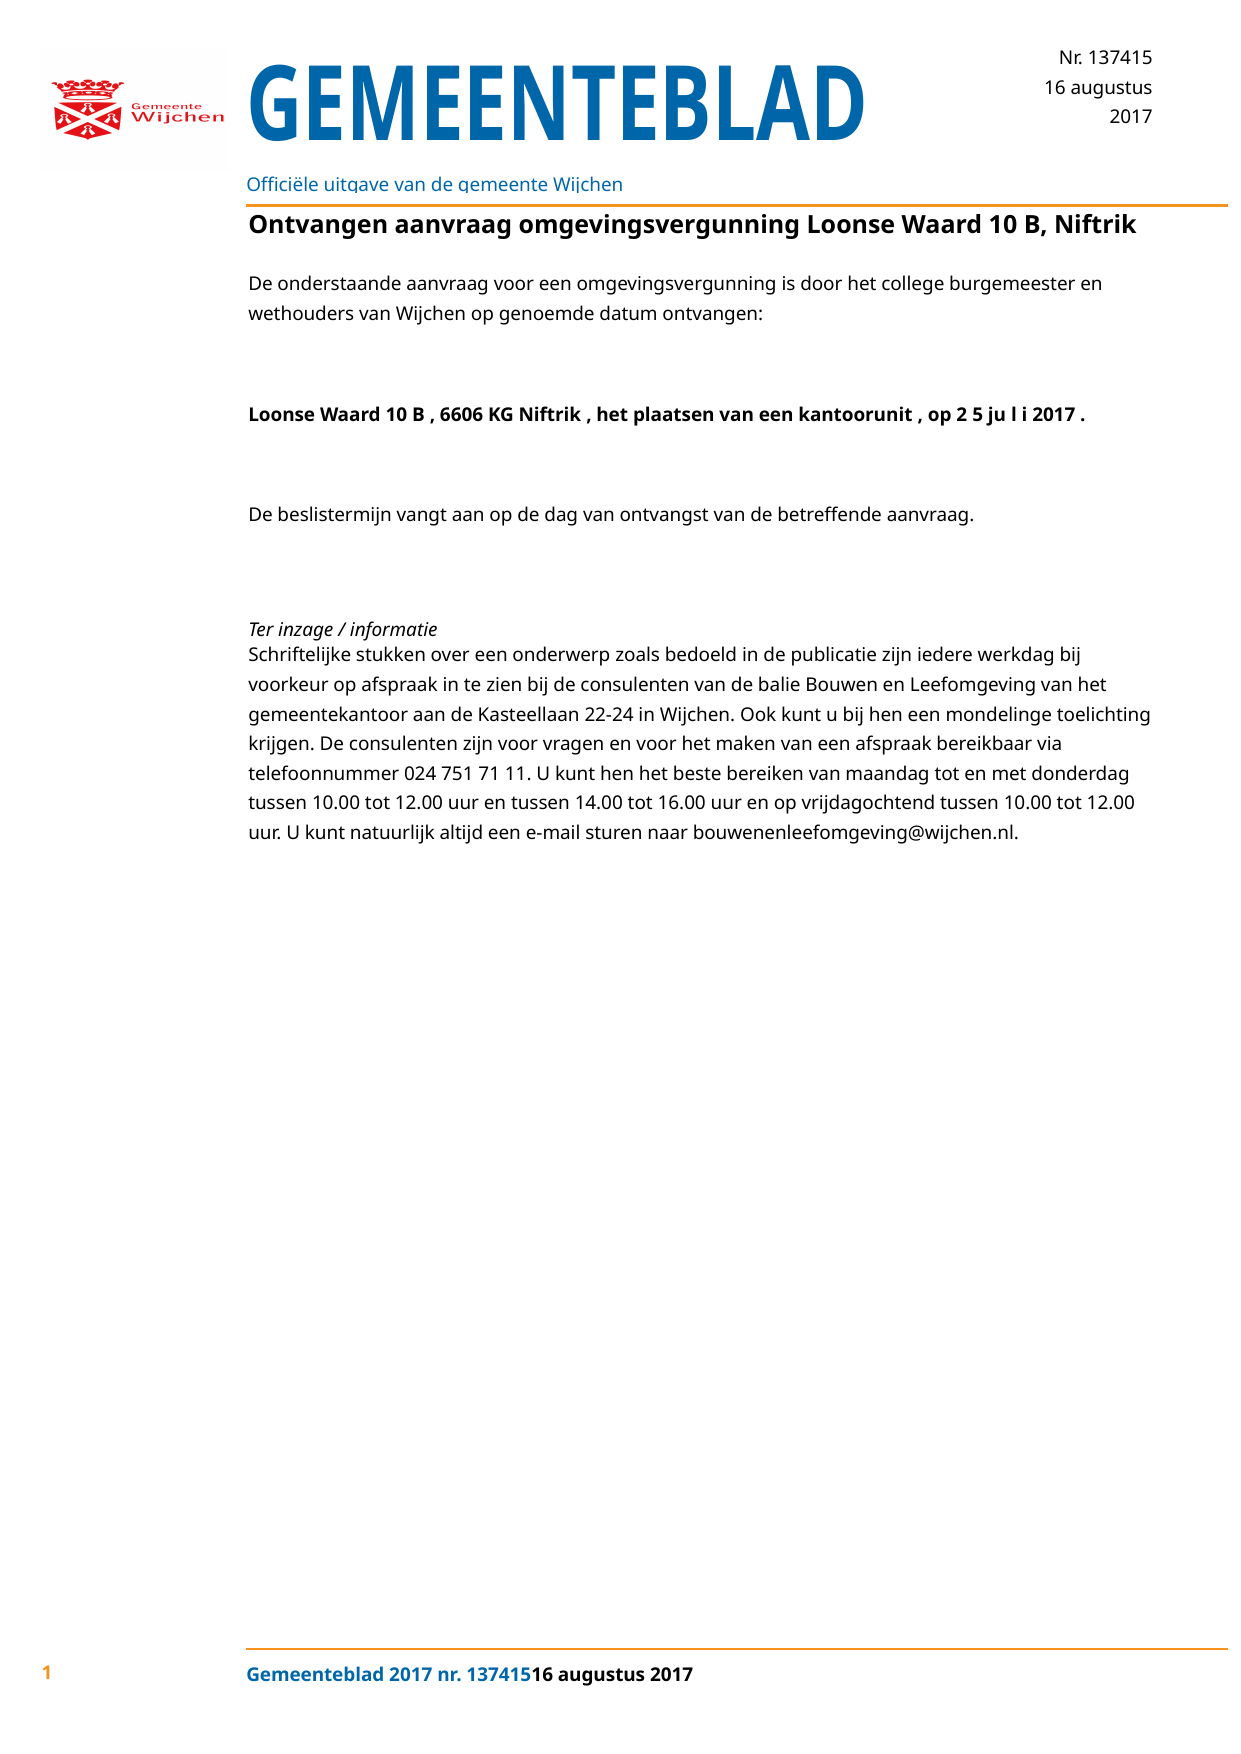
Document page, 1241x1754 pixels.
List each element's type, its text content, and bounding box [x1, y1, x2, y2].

text Loonse Waard 10 B , 6606 KG Niftrik , het plaatsen van een kantoorunit , op 2 5 ju l i 2017 . [248, 401, 1152, 426]
picture [41, 47, 231, 172]
text Schriftelijke stukken over een onderwerp zoals bedoeld in de publicatie zijn iedere werkdag bij voorkeur op afspraak in te zien bij de consulenten van de balie Bouwen en Leefomgeving van het gemeentekantoor aan de Kasteellaan 22-24 in Wijchen. Ook kunt u bij hen een mondelinge toelichting krijgen. De consulenten zijn voor vragen en voor het maken van een afspraak bereikbaar via telefoonnummer 024 751 71 11. U kunt hen het beste bereiken van maandag tot en met donderdag tussen 10.00 tot 12.00 uur en tussen 14.00 tot 16.00 uur en op vrijdagochtend tussen 10.00 tot 12.00 uur. U kunt natuurlijk altijd een e-mail sturen naar bouwenenleefomgeving@wijchen.nl. [248, 642, 1152, 845]
text De beslistermijn vangt aan op de dag van ontvangst van de betreffende aanvraag. [248, 502, 1152, 527]
text Ontvangen aanvraag omgevingsvergunning Loonse Waard 10 B, Niftrik [248, 207, 1152, 241]
text De onderstaande aanvraag voor een omgevingsvergunning is door het college burgemeester en wethouders van Wijchen op genoemde datum ontvangen: [248, 270, 1152, 326]
text Ter inzage / informatie [248, 616, 1152, 642]
